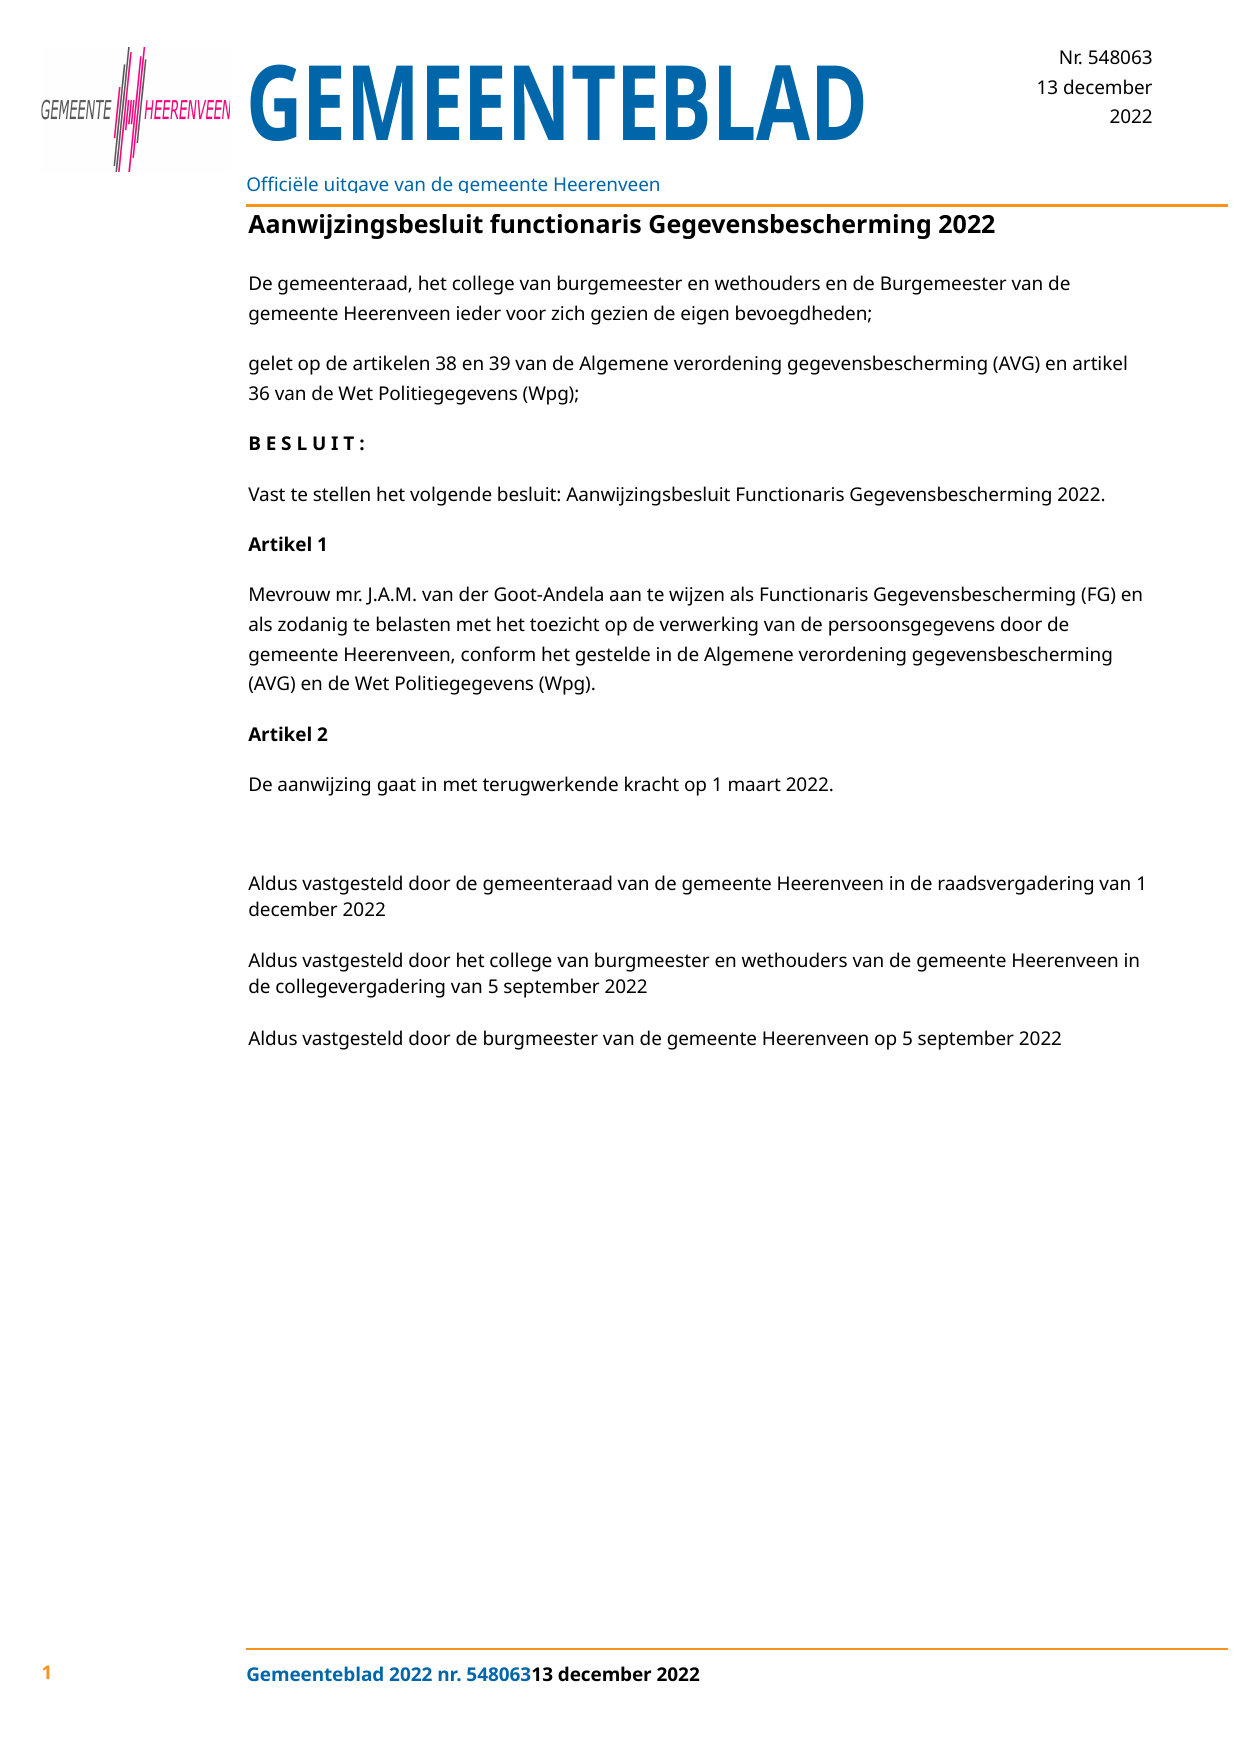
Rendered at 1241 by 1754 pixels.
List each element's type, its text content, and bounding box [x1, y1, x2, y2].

text Aldus vastgesteld door de gemeenteraad van de gemeente Heerenveen in de raadsvergadering van 1 december 2022 [248, 870, 1152, 922]
text De gemeenteraad, het college van burgemeester en wethouders en de Burgemeester van de gemeente Heerenveen ieder voor zich gezien de eigen bevoegdheden; [248, 270, 1152, 326]
text Artikel 2 [248, 721, 1152, 746]
text De aanwijzing gaat in met terugwerkende kracht op 1 maart 2022. [248, 771, 1152, 797]
text B E S L U I T : [248, 430, 1152, 456]
text Aldus vastgesteld door de burgmeester van de gemeente Heerenveen op 5 september 2022 [248, 1025, 1152, 1051]
text gelet op de artikelen 38 en 39 van de Algemene verordening gegevensbescherming (AVG) en artikel 36 van de Wet Politiegegevens (Wpg); [248, 350, 1152, 406]
text Aanwijzingsbesluit functionaris Gegevensbescherming 2022 [248, 207, 1152, 241]
text Artikel 1 [248, 531, 1152, 557]
text Mevrouw mr. J.A.M. van der Goot-Andela aan te wijzen als Functionaris Gegevensbescherming (FG) en als zodanig te belasten met het toezicht op de verwerking van de persoonsgegevens door de gemeente Heerenveen, conform het gestelde in de Algemene verordening gegevensbescherming (AVG) en de Wet Politiegegevens (Wpg). [248, 582, 1152, 696]
picture [41, 47, 231, 172]
text Aldus vastgesteld door het college van burgmeester en wethouders van de gemeente Heerenveen in de collegevergadering van 5 september 2022 [248, 948, 1152, 999]
text Vast te stellen het volgende besluit: Aanwijzingsbesluit Functionaris Gegevensbescherming 2022. [248, 481, 1152, 506]
